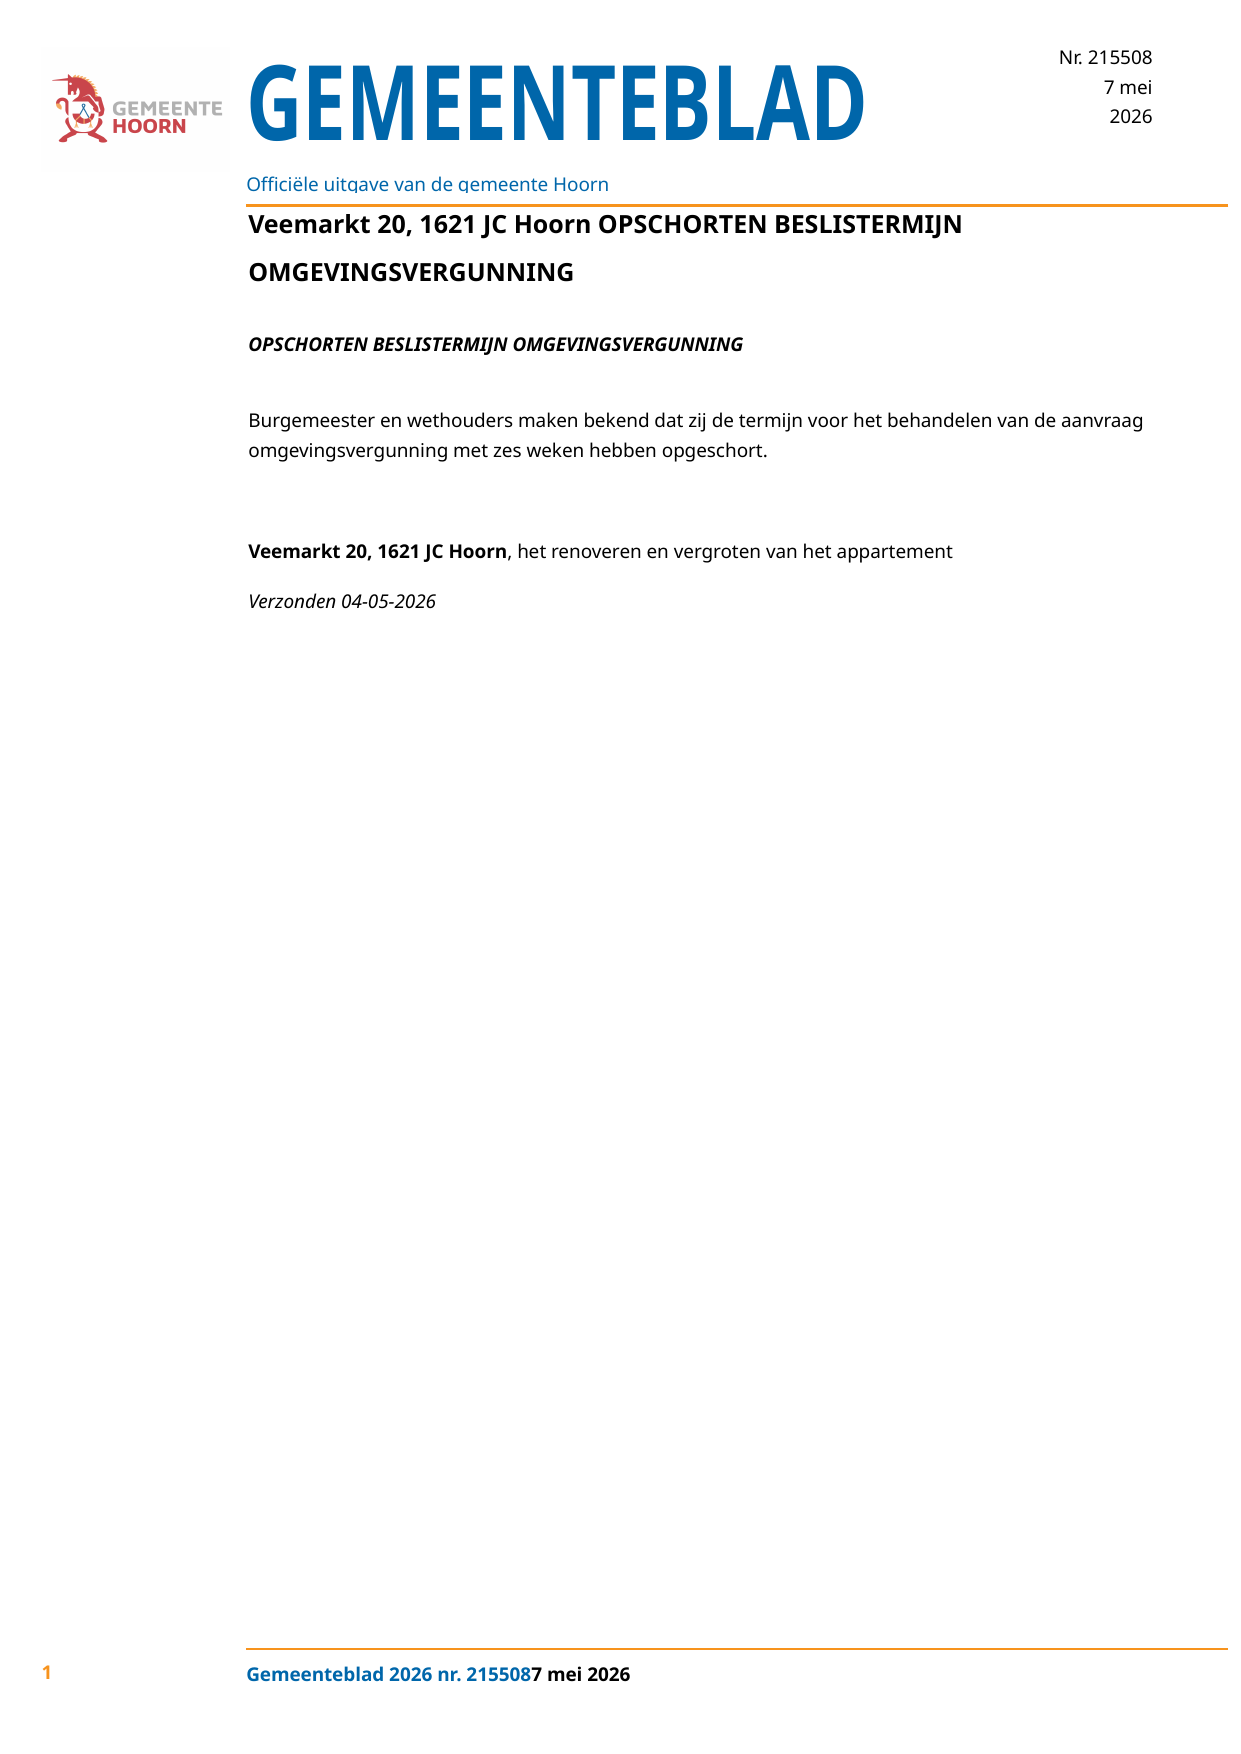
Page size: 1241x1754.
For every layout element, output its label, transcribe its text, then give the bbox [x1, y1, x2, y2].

text Veemarkt 20, 1621 JC Hoorn, het renoveren en vergroten van het appartement [248, 538, 1152, 564]
text Burgemeester en wethouders maken bekend dat zij de termijn voor het behandelen van de aanvraag omgevingsvergunning met zes weken hebben opgeschort. [248, 408, 1152, 463]
text Verzonden 04-05-2026 [248, 588, 1152, 614]
text Veemarkt 20, 1621 JC Hoorn OPSCHORTEN BESLISTERMIJN OMGEVINGSVERGUNNING [248, 207, 1152, 288]
text OPSCHORTEN BESLISTERMIJN OMGEVINGSVERGUNNING [248, 331, 1152, 357]
picture [41, 47, 231, 172]
